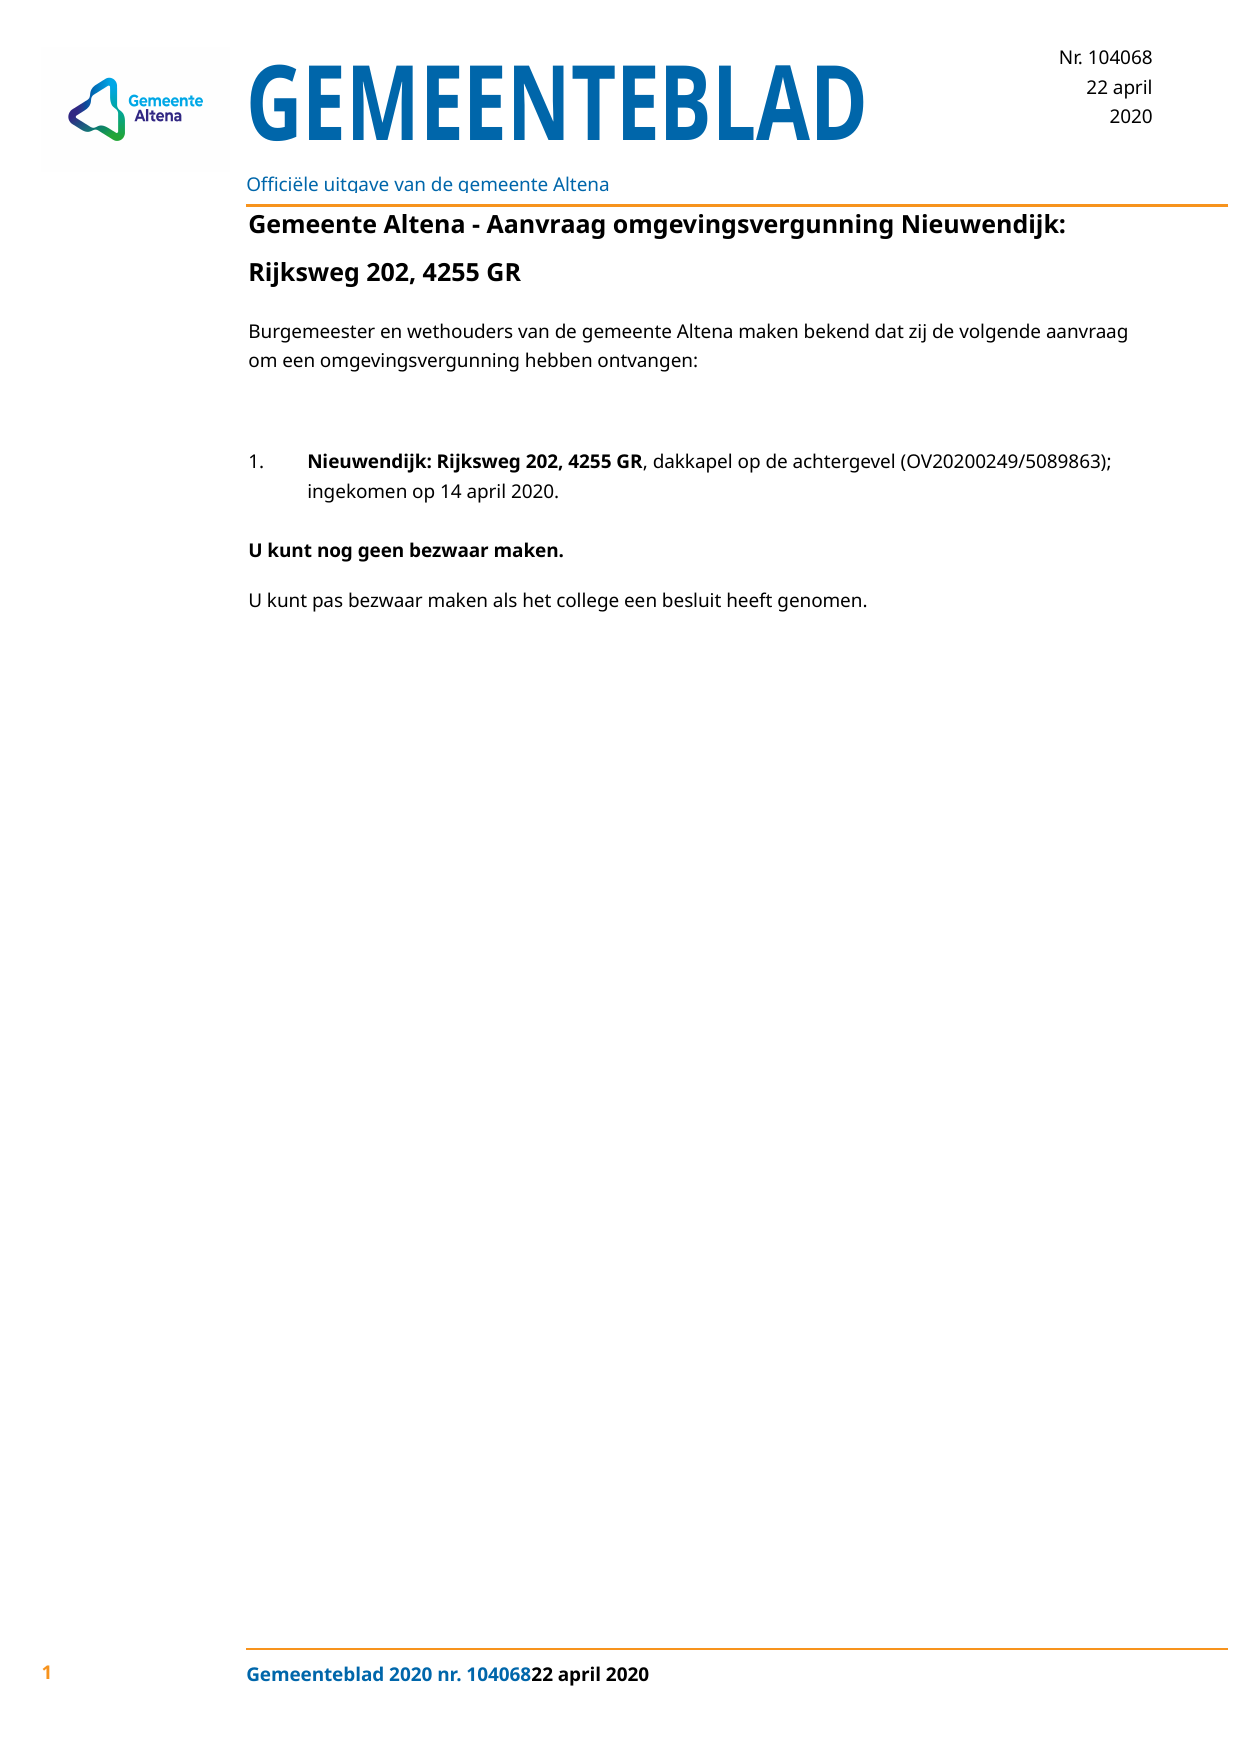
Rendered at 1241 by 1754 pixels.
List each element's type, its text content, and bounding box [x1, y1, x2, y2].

text Gemeente Altena - Aanvraag omgevingsvergunning Nieuwendijk: Rijksweg 202, 4255 GR [248, 207, 1152, 288]
picture [41, 47, 231, 172]
list Nieuwendijk: Rijksweg 202, 4255 GR, dakkapel op de achtergevel (OV20200249/5089863); ingekomen op 14 april 2020. [248, 448, 1152, 504]
text U kunt nog geen bezwaar maken. [248, 537, 1152, 563]
text Burgemeester en wethouders van de gemeente Altena maken bekend dat zij de volgende aanvraag om een omgevingsvergunning hebben ontvangen: [248, 318, 1152, 373]
text U kunt pas bezwaar maken als het college een besluit heeft genomen. [248, 587, 1152, 613]
